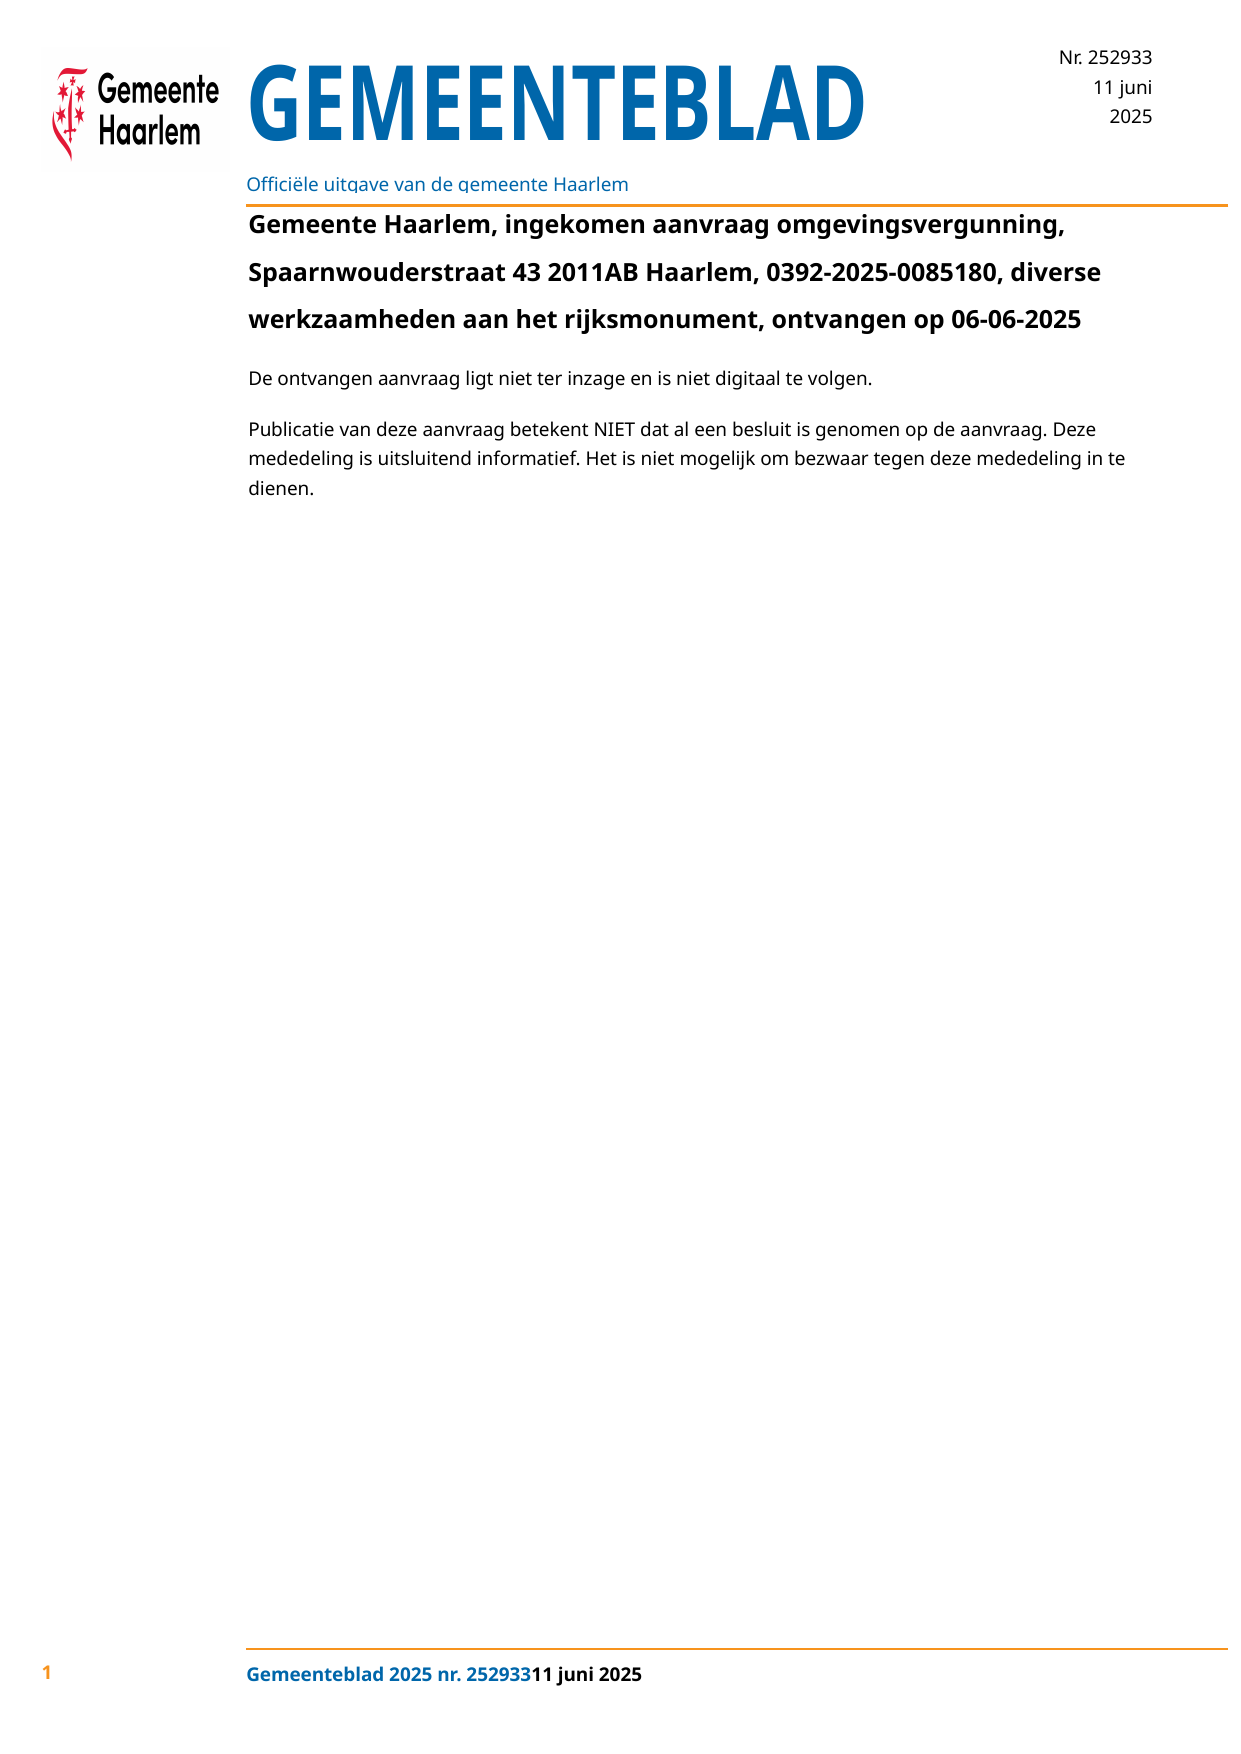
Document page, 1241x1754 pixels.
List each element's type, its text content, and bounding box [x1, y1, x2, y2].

text Publicatie van deze aanvraag betekent NIET dat al een besluit is genomen op de aanvraag. Deze mededeling is uitsluitend informatief. Het is niet mogelijk om bezwaar tegen deze mededeling in te dienen. [248, 416, 1152, 501]
picture [41, 47, 231, 172]
text Gemeente Haarlem, ingekomen aanvraag omgevingsvergunning, Spaarnwouderstraat 43 2011AB Haarlem, 0392-2025-0085180, diverse werkzaamheden aan het rijksmonument, ontvangen op 06-06-2025 [248, 207, 1152, 336]
text De ontvangen aanvraag ligt niet ter inzage en is niet digitaal te volgen. [248, 366, 1152, 391]
